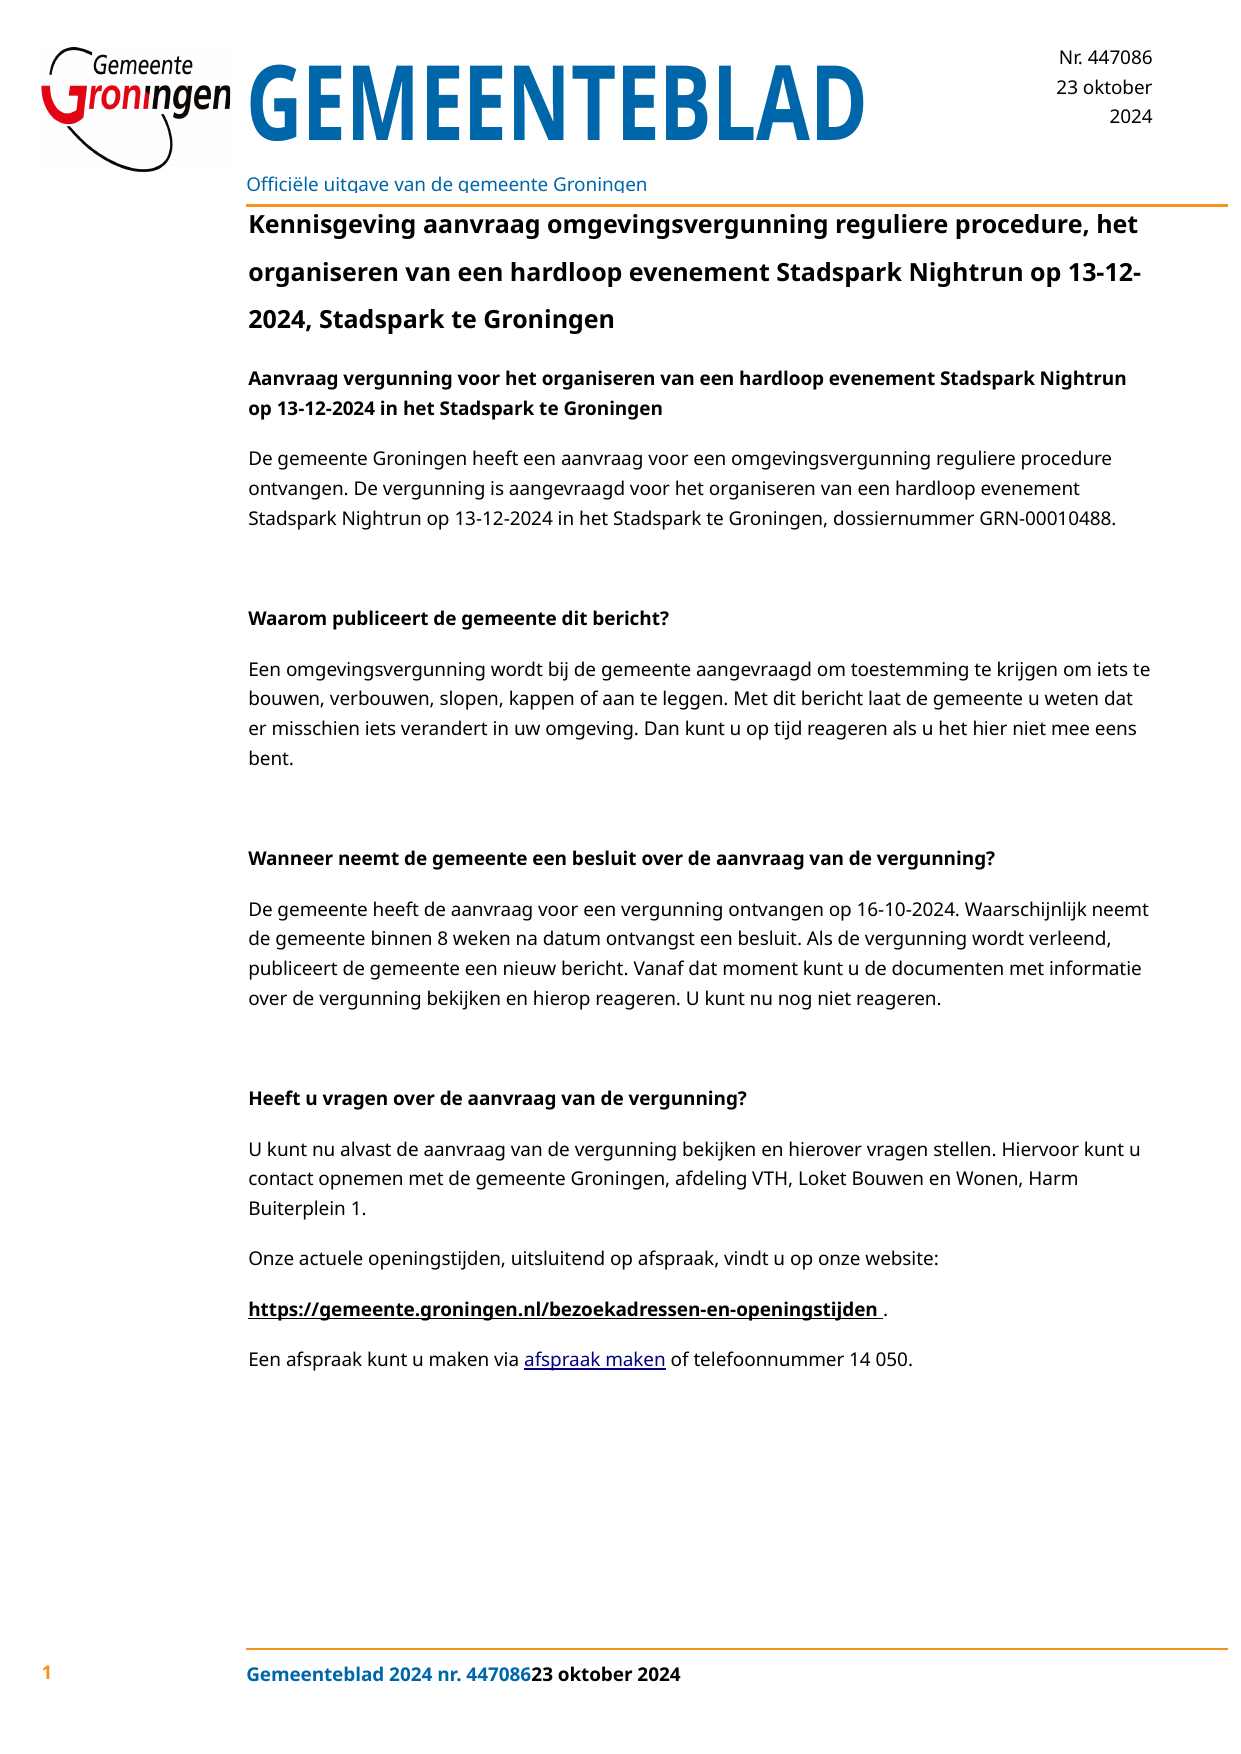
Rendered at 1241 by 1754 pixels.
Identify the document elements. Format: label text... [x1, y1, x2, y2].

text https://gemeente.groningen.nl/bezoekadressen-en-openingstijden . [248, 1296, 1152, 1322]
text Heeft u vragen over de aanvraag van de vergunning? [248, 1086, 1152, 1111]
text Een afspraak kunt u maken via afspraak maken of telefoonnummer 14 050. [248, 1346, 1152, 1372]
text Aanvraag vergunning voor het organiseren van een hardloop evenement Stadspark Nightrun op 13-12-2024 in het Stadspark te Groningen [248, 366, 1152, 421]
text Kennisgeving aanvraag omgevingsvergunning reguliere procedure, het organiseren van een hardloop evenement Stadspark Nightrun op 13-12-2024, Stadspark te Groningen [248, 207, 1152, 336]
text Een omgevingsvergunning wordt bij de gemeente aangevraagd om toestemming te krijgen om iets te bouwen, verbouwen, slopen, kappen of aan te leggen. Met dit bericht laat de gemeente u weten dat er misschien iets verandert in uw omgeving. Dan kunt u op tijd reageren als u het hier niet mee eens bent. [248, 656, 1152, 770]
text Waarom publiceert de gemeente dit bericht? [248, 606, 1152, 631]
text De gemeente Groningen heeft een aanvraag voor een omgevingsvergunning reguliere procedure ontvangen. De vergunning is aangevraagd voor het organiseren van een hardloop evenement Stadspark Nightrun op 13-12-2024 in het Stadspark te Groningen, dossiernummer GRN-00010488. [248, 446, 1152, 530]
text Wanneer neemt de gemeente een besluit over de aanvraag van de vergunning? [248, 846, 1152, 871]
text Onze actuele openingstijden, uitsluitend op afspraak, vindt u op onze website: [248, 1246, 1152, 1271]
text U kunt nu alvast de aanvraag van de vergunning bekijken en hierover vragen stellen. Hiervoor kunt u contact opnemen met de gemeente Groningen, afdeling VTH, Loket Bouwen en Wonen, Harm Buiterplein 1. [248, 1136, 1152, 1221]
picture [41, 47, 231, 172]
text De gemeente heeft de aanvraag voor een vergunning ontvangen op 16-10-2024. Waarschijnlijk neemt de gemeente binnen 8 weken na datum ontvangst een besluit. Als de vergunning wordt verleend, publiceert de gemeente een nieuw bericht. Vanaf dat moment kunt u de documenten met informatie over de vergunning bekijken en hierop reageren. U kunt nu nog niet reageren. [248, 896, 1152, 1010]
